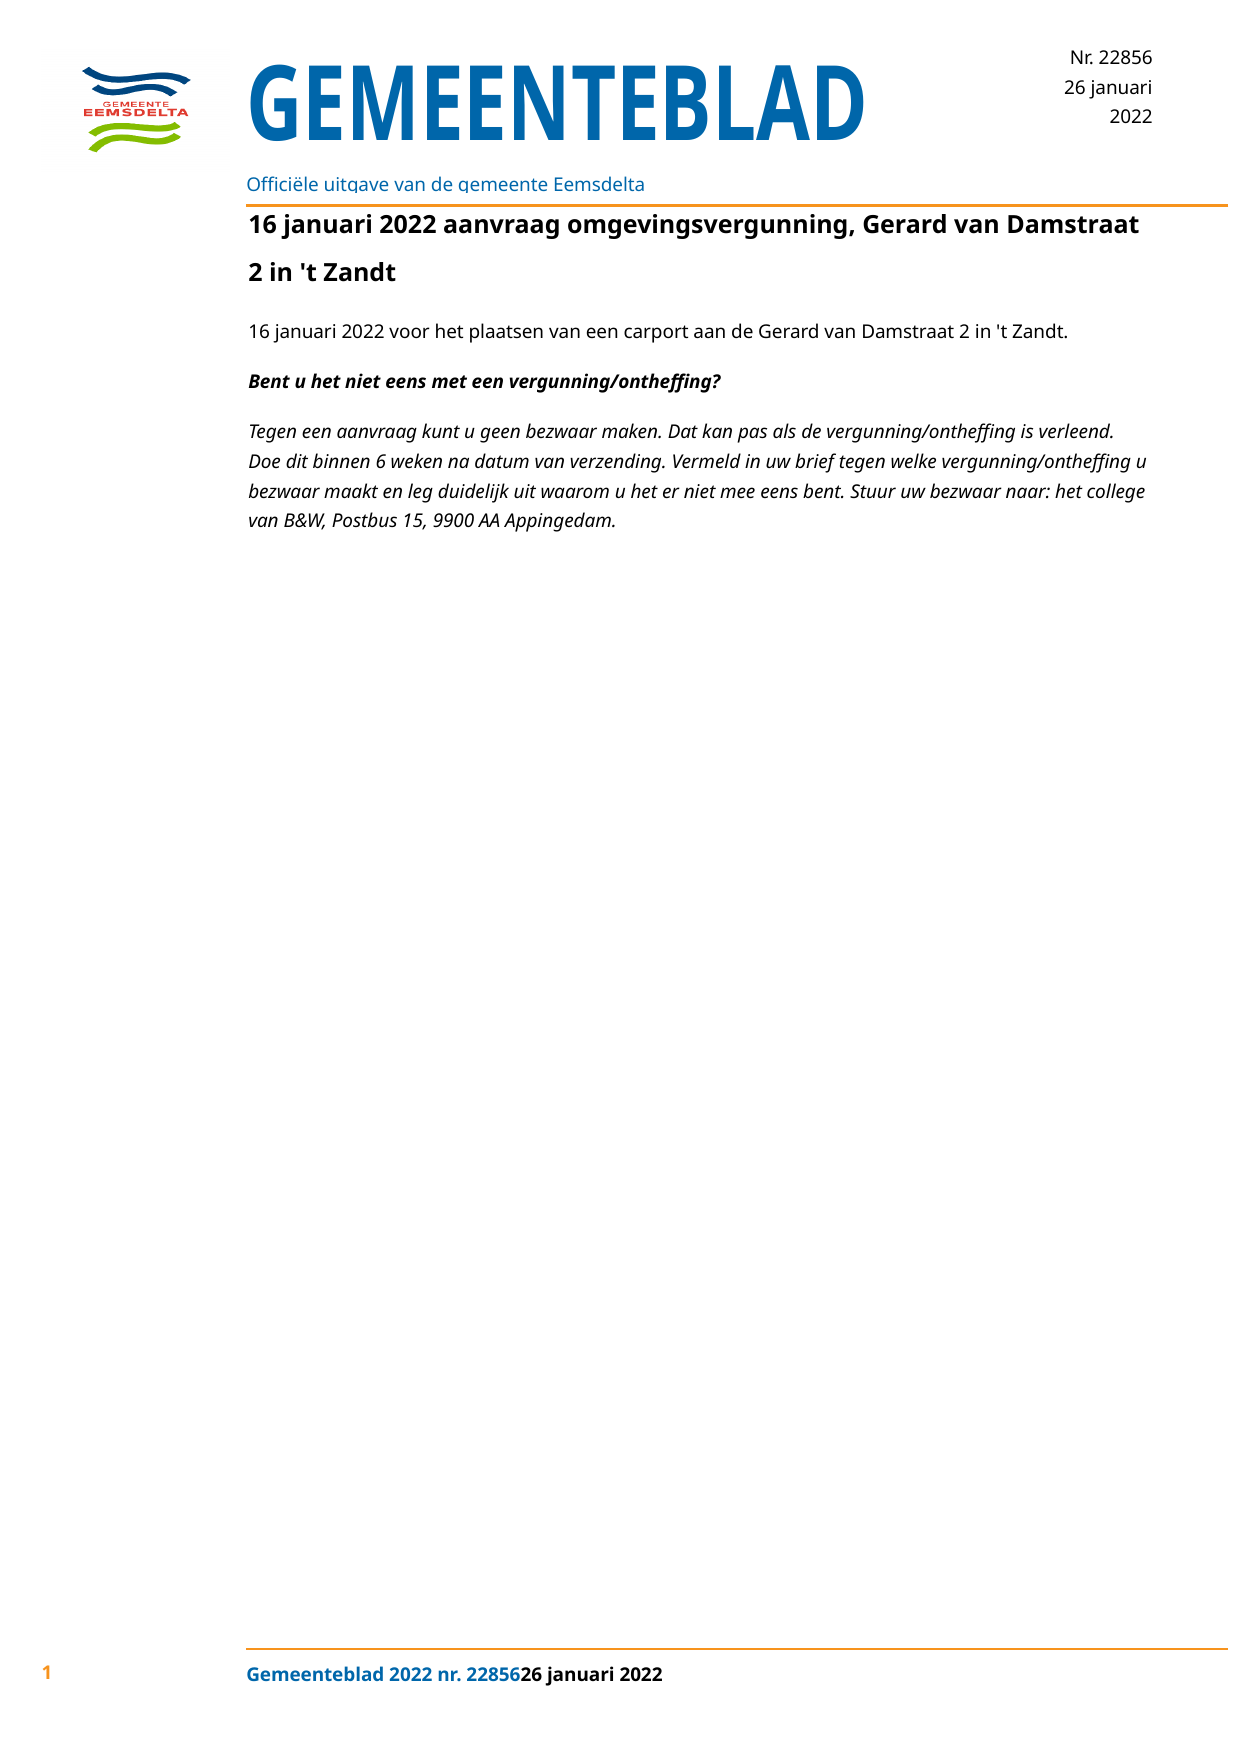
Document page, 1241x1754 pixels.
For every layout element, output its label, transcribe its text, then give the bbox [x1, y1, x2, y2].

text 16 januari 2022 aanvraag omgevingsvergunning, Gerard van Damstraat 2 in 't Zandt [248, 207, 1152, 288]
text Bent u het niet eens met een vergunning/ontheffing? [248, 368, 1152, 394]
text 16 januari 2022 voor het plaatsen van een carport aan de Gerard van Damstraat 2 in 't Zandt. [248, 318, 1152, 344]
picture [41, 47, 231, 172]
text Tegen een aanvraag kunt u geen bezwaar maken. Dat kan pas als de vergunning/ontheffing is verleend. Doe dit binnen 6 weken na datum van verzending. Vermeld in uw brief tegen welke vergunning/ontheffing u bezwaar maakt en leg duidelijk uit waarom u het er niet mee eens bent. Stuur uw bezwaar naar: het college van B&W, Postbus 15, 9900 AA Appingedam. [248, 419, 1152, 533]
